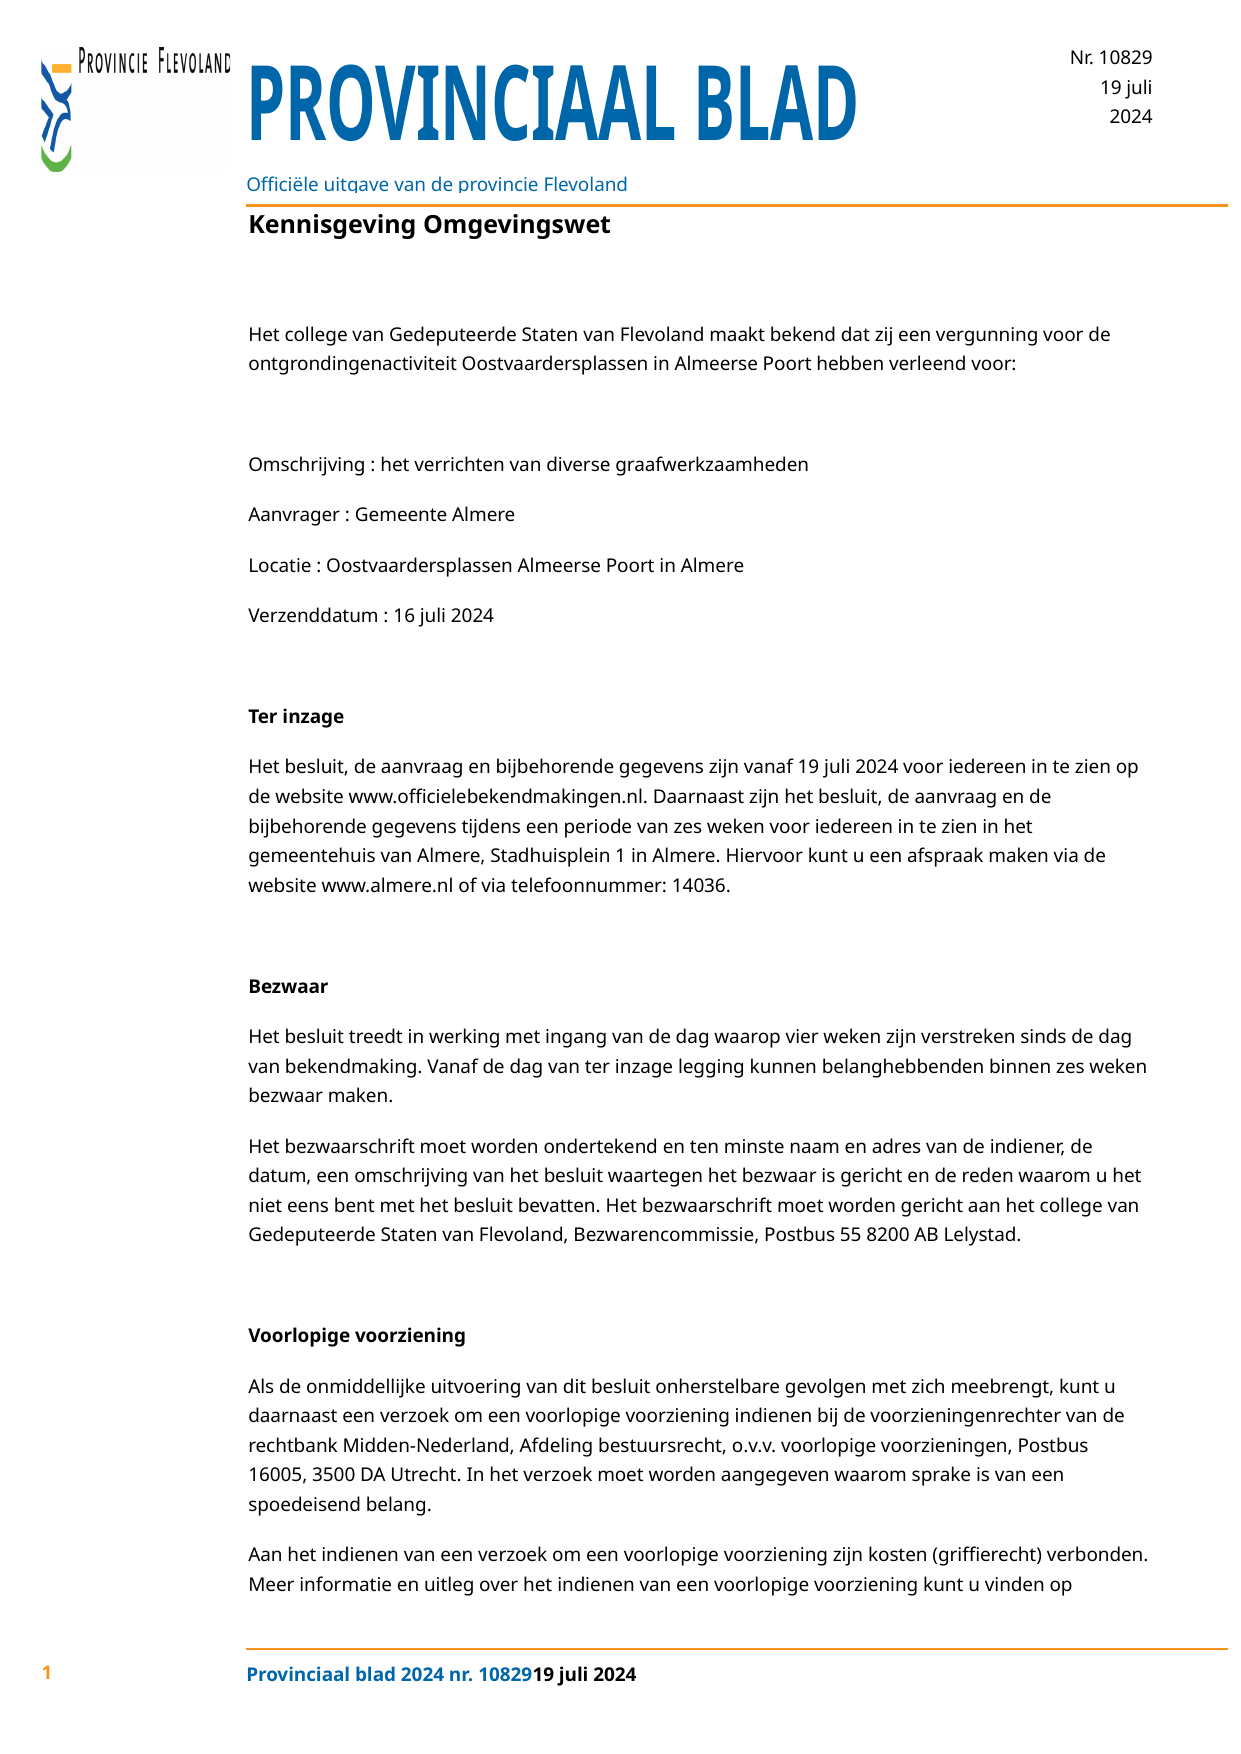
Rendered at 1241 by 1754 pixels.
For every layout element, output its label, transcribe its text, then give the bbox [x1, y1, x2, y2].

text Omschrijving : het verrichten van diverse graafwerkzaamheden [248, 451, 1152, 477]
text Het college van Gedeputeerde Staten van Flevoland maakt bekend dat zij een vergunning voor de ontgrondingenactiviteit Oostvaardersplassen in Almeerse Poort hebben verleend voor: [248, 321, 1152, 376]
text Aan het indienen van een verzoek om een voorlopige voorziening zijn kosten (griffierecht) verbonden. Meer informatie en uitleg over het indienen van een voorlopige voorziening kunt u vinden op [248, 1542, 1152, 1597]
text Ter inzage [248, 703, 1152, 729]
text Verzenddatum : 16 juli 2024 [248, 602, 1152, 628]
text Het bezwaarschrift moet worden ondertekend en ten minste naam en adres van de indiener, de datum, een omschrijving van het besluit waartegen het bezwaar is gericht en de reden waarom u het niet eens bent met het besluit bevatten. Het bezwaarschrift moet worden gericht aan het college van Gedeputeerde Staten van Flevoland, Bezwarencommissie, Postbus 55 8200 AB Lelystad. [248, 1133, 1152, 1247]
text Aanvrager : Gemeente Almere [248, 502, 1152, 527]
text Voorlopige voorziening [248, 1322, 1152, 1348]
picture [41, 47, 231, 172]
text Locatie : Oostvaardersplassen Almeerse Poort in Almere [248, 552, 1152, 578]
text Het besluit treedt in werking met ingang van de dag waarop vier weken zijn verstreken sinds de dag van bekendmaking. Vanaf de dag van ter inzage legging kunnen belanghebbenden binnen zes weken bezwaar maken. [248, 1023, 1152, 1108]
text Als de onmiddellijke uitvoering van dit besluit onherstelbare gevolgen met zich meebrengt, kunt u daarnaast een verzoek om een voorlopige voorziening indienen bij de voorzieningenrechter van de rechtbank Midden-Nederland, Afdeling bestuursrecht, o.v.v. voorlopige voorzieningen, Postbus 16005, 3500 DA Utrecht. In het verzoek moet worden aangegeven waarom sprake is van een spoedeisend belang. [248, 1373, 1152, 1517]
text Het besluit, de aanvraag en bijbehorende gegevens zijn vanaf 19 juli 2024 voor iedereen in te zien op de website www.officielebekendmakingen.nl. Daarnaast zijn het besluit, de aanvraag en de bijbehorende gegevens tijdens een periode van zes weken voor iedereen in te zien in het gemeentehuis van Almere, Stadhuisplein 1 in Almere. Hiervoor kunt u een afspraak maken via de website www.almere.nl of via telefoonnummer: 14036. [248, 754, 1152, 898]
text Kennisgeving Omgevingswet [248, 207, 1152, 241]
text Bezwaar [248, 973, 1152, 998]
